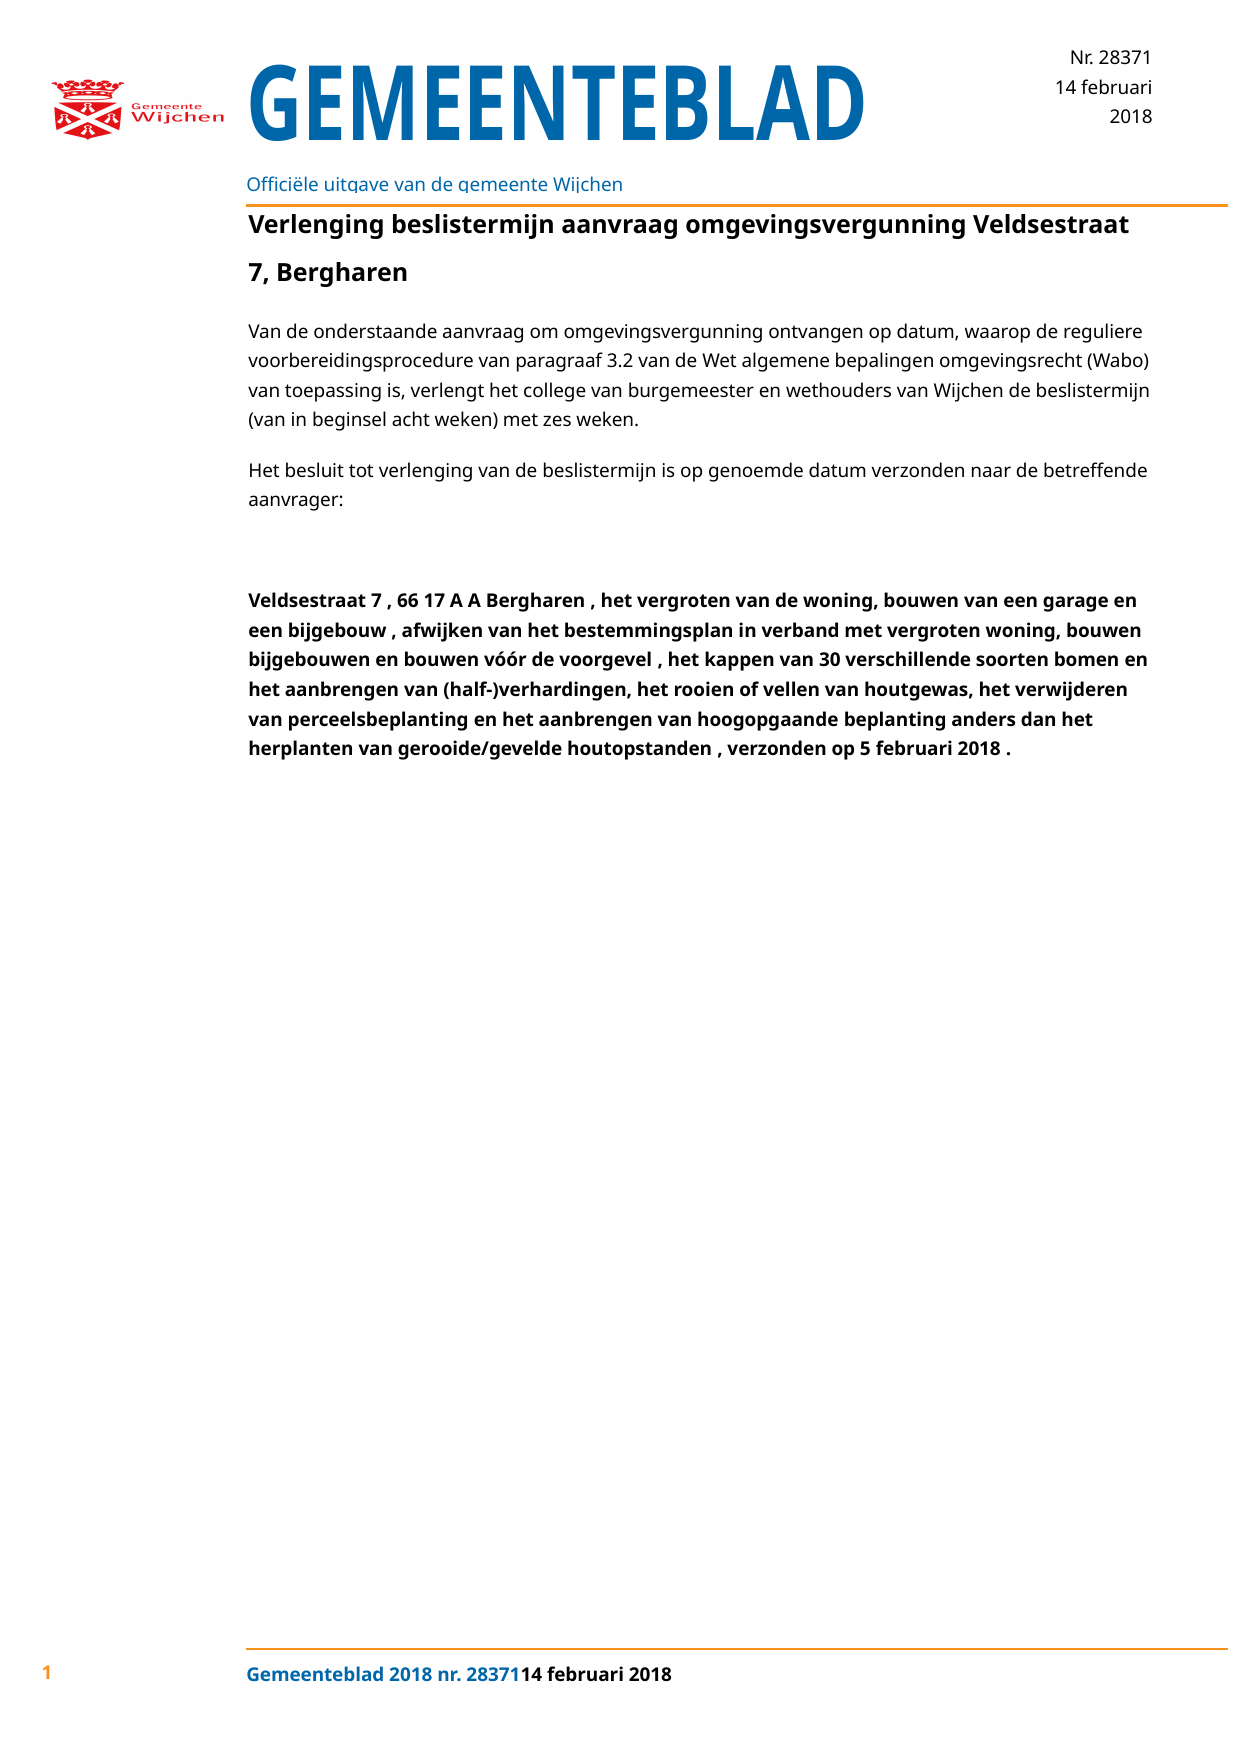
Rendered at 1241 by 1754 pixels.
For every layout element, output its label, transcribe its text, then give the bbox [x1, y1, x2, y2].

text Veldsestraat 7 , 66 17 A A Bergharen , het vergroten van de woning, bouwen van een garage en een bijgebouw , afwijken van het bestemmingsplan in verband met vergroten woning, bouwen bijgebouwen en bouwen vóór de voorgevel , het kappen van 30 verschillende soorten bomen en het aanbrengen van (half-)verhardingen, het rooien of vellen van houtgewas, het verwijderen van perceelsbeplanting en het aanbrengen van hoogopgaande beplanting anders dan het herplanten van gerooide/gevelde houtopstanden , verzonden op 5 februari 2018 . [248, 587, 1152, 761]
picture [41, 47, 231, 172]
text Het besluit tot verlenging van de beslistermijn is op genoemde datum verzonden naar de betreffende aanvrager: [248, 457, 1152, 512]
text Verlenging beslistermijn aanvraag omgevingsvergunning Veldsestraat 7, Bergharen [248, 207, 1152, 288]
text Van de onderstaande aanvraag om omgevingsvergunning ontvangen op datum, waarop de reguliere voorbereidingsprocedure van paragraaf 3.2 van de Wet algemene bepalingen omgevingsrecht (Wabo) van toepassing is, verlengt het college van burgemeester en wethouders van Wijchen de beslistermijn (van in beginsel acht weken) met zes weken. [248, 318, 1152, 432]
